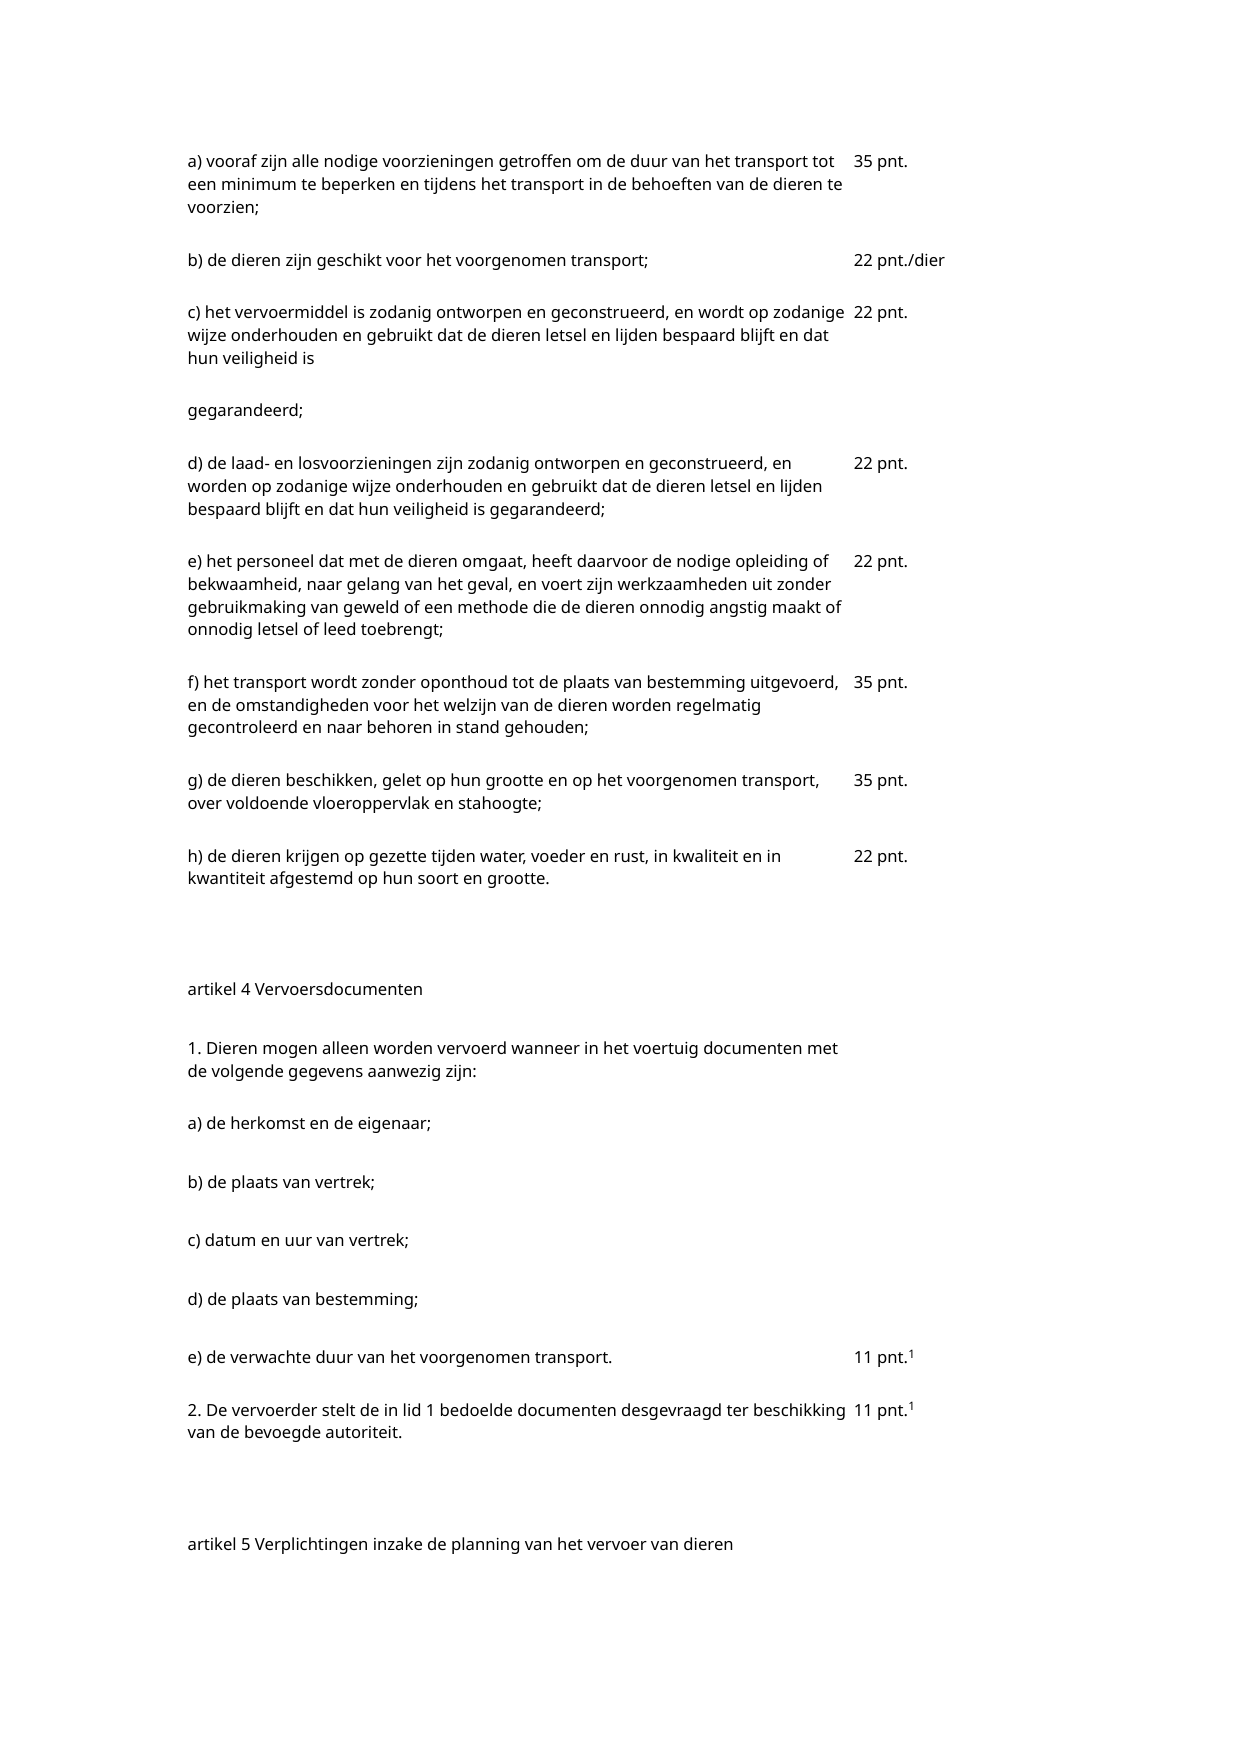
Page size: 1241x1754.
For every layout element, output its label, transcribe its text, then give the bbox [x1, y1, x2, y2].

table_cell 22 pnt./dier [854, 248, 1053, 301]
table_cell 11 pnt.1 [854, 1346, 1053, 1398]
table_cell 22 pnt. [854, 452, 1053, 550]
table_cell e) de verwachte duur van het voorgenomen transport. [188, 1346, 853, 1398]
table_cell [854, 920, 1053, 978]
table_cell [854, 1036, 1053, 1112]
table_cell 35 pnt. [854, 150, 1053, 248]
table_cell d) de laad- en losvoorzieningen zijn zodanig ontworpen en geconstrueerd, en worden op zodanige wijze onderhouden en gebruikt dat de dieren letsel en lijden bespaard blijft en dat hun veiligheid is gegarandeerd; [188, 452, 853, 550]
table_cell b) de plaats van vertrek; [188, 1170, 853, 1229]
table_cell b) de dieren zijn geschikt voor het voorgenomen transport; [188, 248, 853, 301]
table_cell 22 pnt. [854, 550, 1053, 671]
table_cell d) de plaats van bestemming; [188, 1287, 853, 1346]
table_cell 2. De vervoerder stelt de in lid 1 bedoelde documenten desgevraagd ter beschikking van de bevoegde autoriteit. [188, 1398, 853, 1474]
table_cell 11 pnt.1 [854, 1398, 1053, 1474]
table_cell f) het transport wordt zonder oponthoud tot de plaats van bestemming uitgevoerd, en de omstandigheden voor het welzijn van de dieren worden regelmatig gecontroleerd en naar behoren in stand gehouden; [188, 671, 853, 769]
table_cell [854, 978, 1053, 1036]
table_cell [854, 1474, 1053, 1532]
table_cell artikel 4 Vervoersdocumenten [188, 978, 853, 1036]
table_cell a) vooraf zijn alle nodige voorzieningen getroffen om de duur van het transport tot een minimum te beperken en tijdens het transport in de behoeften van de dieren te voorzien; [188, 150, 853, 248]
table_cell [854, 1112, 1053, 1170]
table_cell e) het personeel dat met de dieren omgaat, heeft daarvoor de nodige opleiding of bekwaamheid, naar gelang van het geval, en voert zijn werkzaamheden uit zonder gebruikmaking van geweld of een methode die de dieren onnodig angstig maakt of onnodig letsel of leed toebrengt; [188, 550, 853, 671]
table_cell a) de herkomst en de eigenaar; [188, 1112, 853, 1170]
table_cell 22 pnt. [854, 844, 1053, 919]
table_cell [854, 1287, 1053, 1346]
table_cell c) het vervoermiddel is zodanig ontworpen en geconstrueerd, en wordt op zodanige wijze onderhouden en gebruikt dat de dieren letsel en lijden bespaard blijft en dat hun veiligheid is gegarandeerd; [188, 301, 853, 452]
table_cell 22 pnt. [854, 301, 1053, 452]
table_cell [854, 1532, 1053, 1591]
table_cell h) de dieren krijgen op gezette tijden water, voeder en rust, in kwaliteit en in kwantiteit afgestemd op hun soort en grootte. [188, 844, 853, 919]
table_cell 35 pnt. [854, 769, 1053, 844]
table_cell artikel 5 Verplichtingen inzake de planning van het vervoer van dieren [188, 1532, 853, 1591]
table_cell [188, 920, 853, 978]
table_cell 35 pnt. [854, 671, 1053, 769]
table_cell c) datum en uur van vertrek; [188, 1229, 853, 1287]
table_cell [854, 1229, 1053, 1287]
table_cell g) de dieren beschikken, gelet op hun grootte en op het voorgenomen transport, over voldoende vloeroppervlak en stahoogte; [188, 769, 853, 844]
table_cell [188, 1474, 853, 1532]
table_cell 1. Dieren mogen alleen worden vervoerd wanneer in het voertuig documenten met de volgende gegevens aanwezig zijn: [188, 1036, 853, 1112]
table_cell [854, 1170, 1053, 1229]
